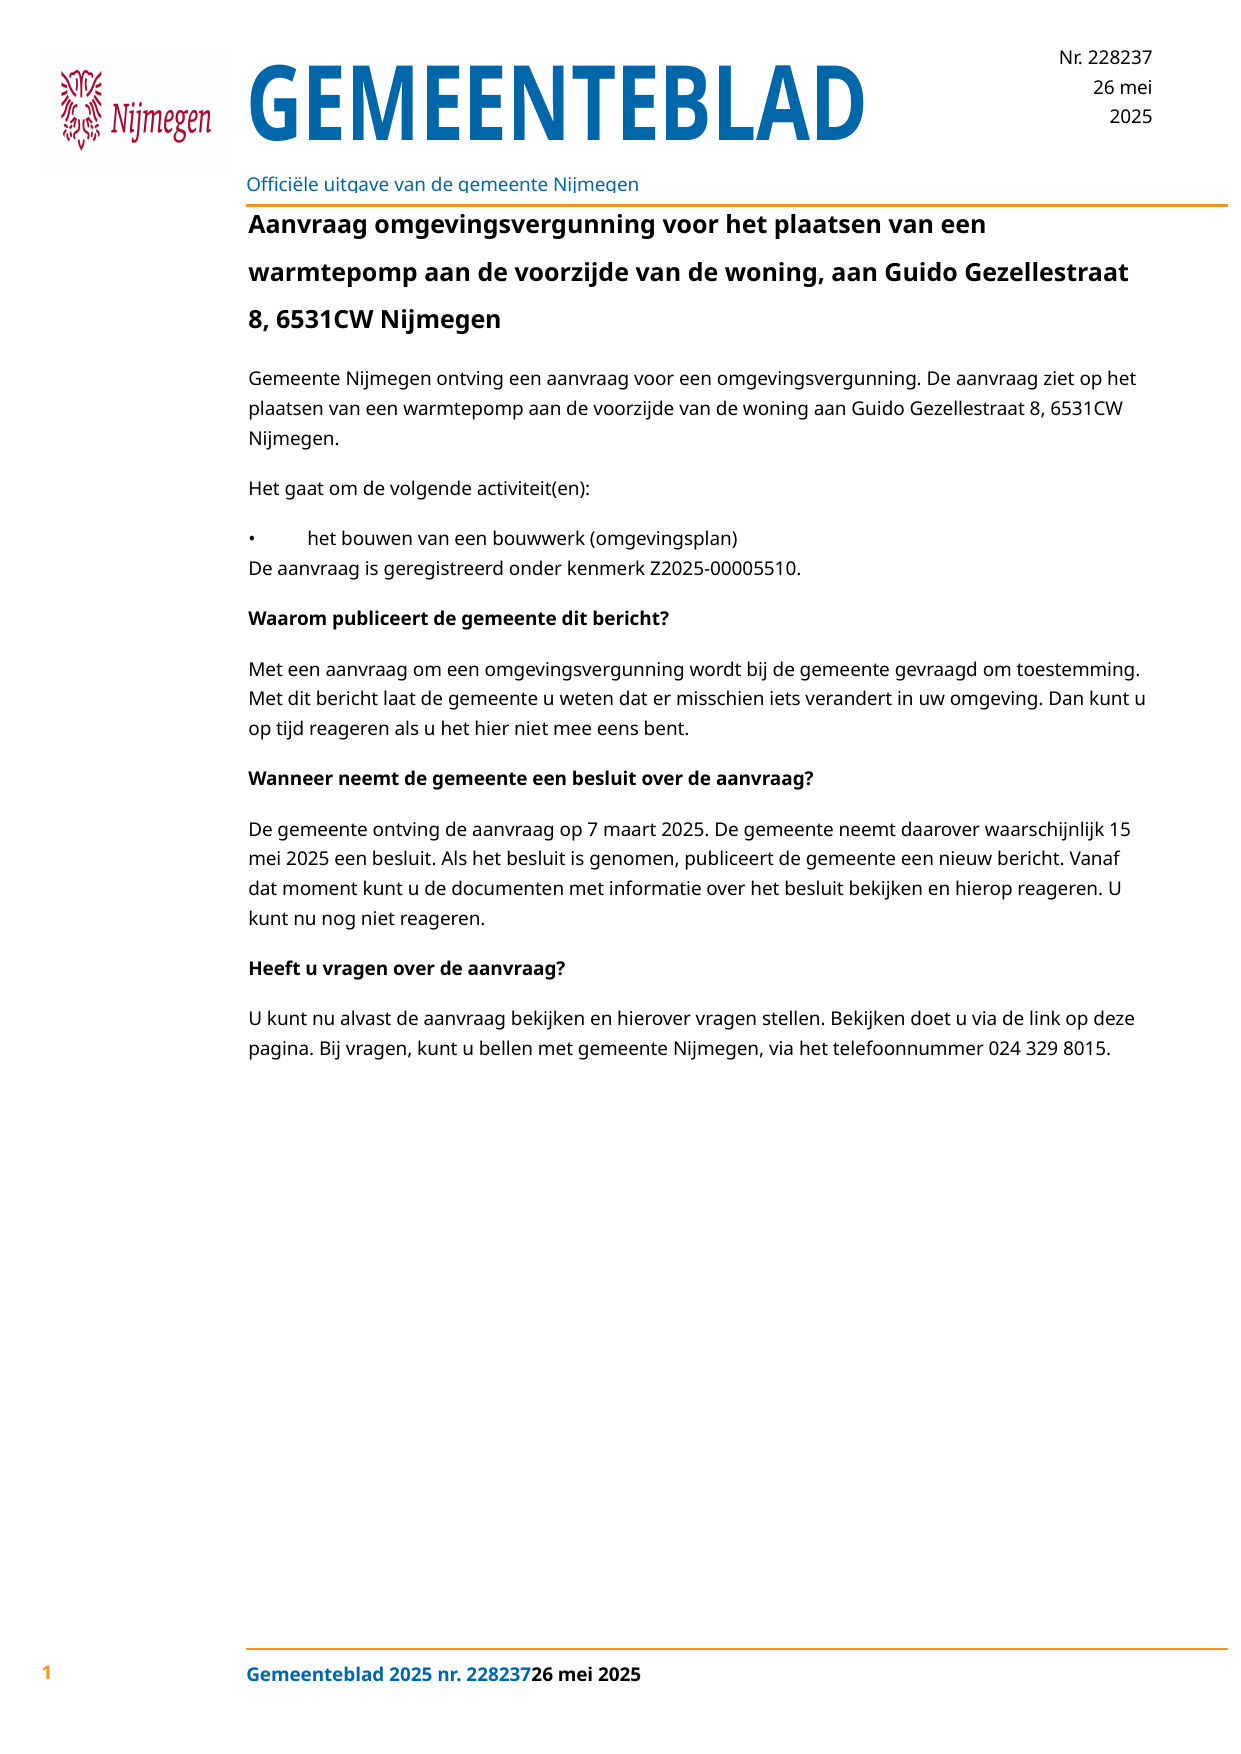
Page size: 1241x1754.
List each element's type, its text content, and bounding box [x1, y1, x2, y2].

text Het gaat om de volgende activiteit(en): [248, 475, 1152, 501]
text Waarom publiceert de gemeente dit bericht? [248, 606, 1152, 631]
text U kunt nu alvast de aanvraag bekijken en hierover vragen stellen. Bekijken doet u via de link op deze pagina. Bij vragen, kunt u bellen met gemeente Nijmegen, via het telefoonnummer 024 329 8015. [248, 1006, 1152, 1061]
list het bouwen van een bouwwerk (omgevingsplan) [248, 526, 1152, 551]
text Met een aanvraag om een omgevingsvergunning wordt bij de gemeente gevraagd om toestemming. Met dit bericht laat de gemeente u weten dat er misschien iets verandert in uw omgeving. Dan kunt u op tijd reageren als u het hier niet mee eens bent. [248, 656, 1152, 741]
text De gemeente ontving de aanvraag op 7 maart 2025. De gemeente neemt daarover waarschijnlijk 15 mei 2025 een besluit. Als het besluit is genomen, publiceert de gemeente een nieuw bericht. Vanaf dat moment kunt u de documenten met informatie over het besluit bekijken en hierop reageren. U kunt nu nog niet reageren. [248, 816, 1152, 930]
text De aanvraag is geregistreerd onder kenmerk Z2025-00005510. [248, 555, 1152, 581]
text Heeft u vragen over de aanvraag? [248, 955, 1152, 981]
text Wanneer neemt de gemeente een besluit over de aanvraag? [248, 766, 1152, 791]
text Aanvraag omgevingsvergunning voor het plaatsen van een warmtepomp aan de voorzijde van de woning, aan Guido Gezellestraat 8, 6531CW Nijmegen [248, 207, 1152, 336]
picture [41, 47, 231, 172]
text Gemeente Nijmegen ontving een aanvraag voor een omgevingsvergunning. De aanvraag ziet op het plaatsen van een warmtepomp aan de voorzijde van de woning aan Guido Gezellestraat 8, 6531CW Nijmegen. [248, 366, 1152, 450]
